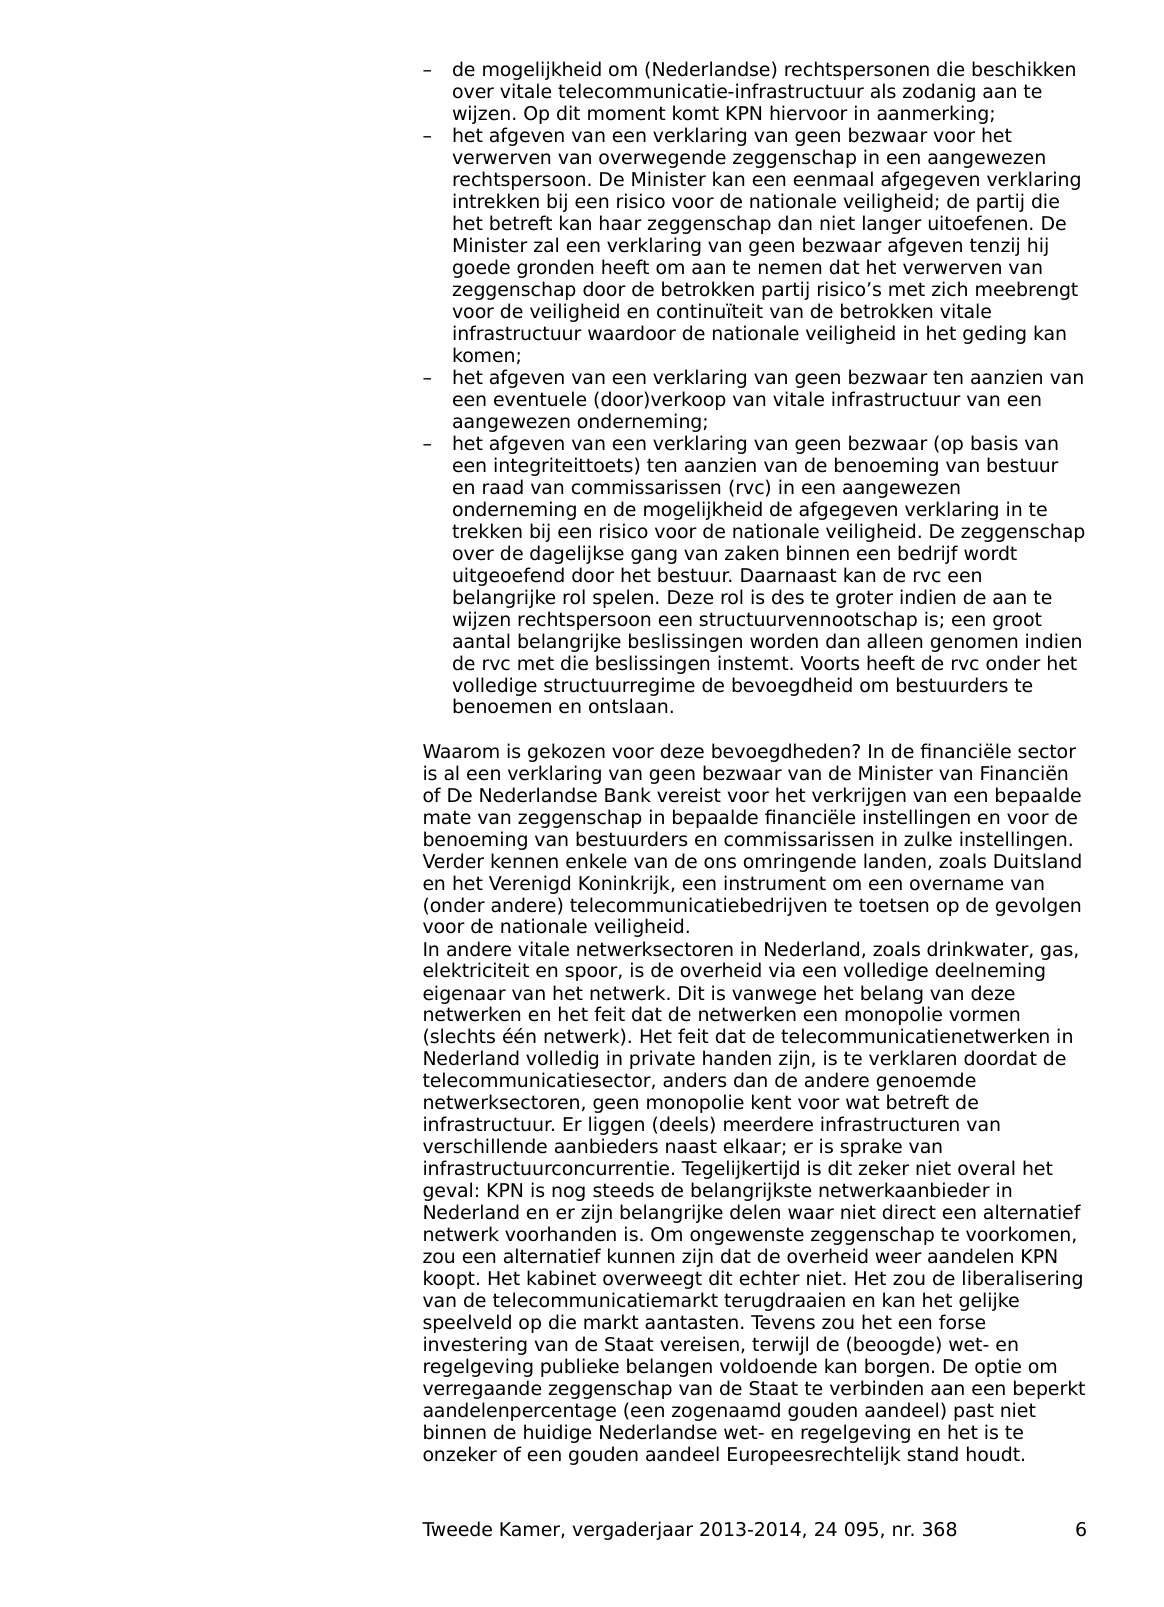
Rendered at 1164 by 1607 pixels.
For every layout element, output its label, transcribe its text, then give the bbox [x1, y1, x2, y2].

text – het afgeven van een verklaring van geen bezwaar voor het verwerven van overwegende zeggenschap in een aangewezen rechtspersoon. De Minister kan een eenmaal afgegeven verklaring intrekken bij een risico voor de nationale veiligheid; de partij die het betreft kan haar zeggenschap dan niet langer uitoefenen. De Minister zal een verklaring van geen bezwaar afgeven tenzij hij goede gronden heeft om aan te nemen dat het verwerven van zeggenschap door de betrokken partij risico’s met zich meebrengt voor de veiligheid en continuïteit van de betrokken vitale infrastructuur waardoor de nationale veiligheid in het geding kan komen; [422, 125, 1087, 367]
text Waarom is gekozen voor deze bevoegdheden? In de financiële sector is al een verklaring van geen bezwaar van de Minister van Financiën of De Nederlandse Bank vereist voor het verkrijgen van een bepaalde mate van zeggenschap in bepaalde financiële instellingen en voor de benoeming van bestuurders en commissarissen in zulke instellingen. Verder kennen enkele van de ons omringende landen, zoals Duitsland en het Verenigd Koninkrijk, een instrument om een overname van (onder andere) telecommunicatiebedrijven te toetsen op de gevolgen voor de nationale veiligheid. [422, 741, 1087, 938]
text In andere vitale netwerksectoren in Nederland, zoals drinkwater, gas, elektriciteit en spoor, is de overheid via een volledige deelneming eigenaar van het netwerk. Dit is vanwege het belang van deze netwerken en het feit dat de netwerken een monopolie vormen (slechts één netwerk). Het feit dat de telecommunicatienetwerken in Nederland volledig in private handen zijn, is te verklaren doordat de telecommunicatiesector, anders dan de andere genoemde netwerksectoren, geen monopolie kent voor wat betreft de infrastructuur. Er liggen (deels) meerdere infrastructuren van verschillende aanbieders naast elkaar; er is sprake van infrastructuurconcurrentie. Tegelijkertijd is dit zeker niet overal het geval: KPN is nog steeds de belangrijkste netwerkaanbieder in Nederland en er zijn belangrijke delen waar niet direct een alternatief netwerk voorhanden is. Om ongewenste zeggenschap te voorkomen, zou een alternatief kunnen zijn dat de overheid weer aandelen KPN koopt. Het kabinet overweegt dit echter niet. Het zou de liberalisering van de telecommunicatiemarkt terugdraaien en kan het gelijke speelveld op die markt aantasten. Tevens zou het een forse investering van de Staat vereisen, terwijl de (beoogde) wet- en regelgeving publieke belangen voldoende kan borgen. De optie om verregaande zeggenschap van de Staat te verbinden aan een beperkt aandelenpercentage (een zogenaamd gouden aandeel) past niet binnen de huidige Nederlandse wet- en regelgeving en het is te onzeker of een gouden aandeel Europeesrechtelijk stand houdt. [422, 938, 1087, 1466]
text – het afgeven van een verklaring van geen bezwaar ten aanzien van een eventuele (door)verkoop van vitale infrastructuur van een aangewezen onderneming; [422, 367, 1087, 433]
text – het afgeven van een verklaring van geen bezwaar (op basis van een integriteittoets) ten aanzien van de benoeming van bestuur en raad van commissarissen (rvc) in een aangewezen onderneming en de mogelijkheid de afgegeven verklaring in te trekken bij een risico voor de nationale veiligheid. De zeggenschap over de dagelijkse gang van zaken binnen een bedrijf wordt uitgeoefend door het bestuur. Daarnaast kan de rvc een belangrijke rol spelen. Deze rol is des te groter indien de aan te wijzen rechtspersoon een structuurvennootschap is; een groot aantal belangrijke beslissingen worden dan alleen genomen indien de rvc met die beslissingen instemt. Voorts heeft de rvc onder het volledige structuurregime de bevoegdheid om bestuurders te benoemen en ontslaan. [422, 433, 1087, 718]
text – de mogelijkheid om (Nederlandse) rechtspersonen die beschikken over vitale telecommunicatie-infrastructuur als zodanig aan te wijzen. Op dit moment komt KPN hiervoor in aanmerking; [422, 59, 1087, 125]
